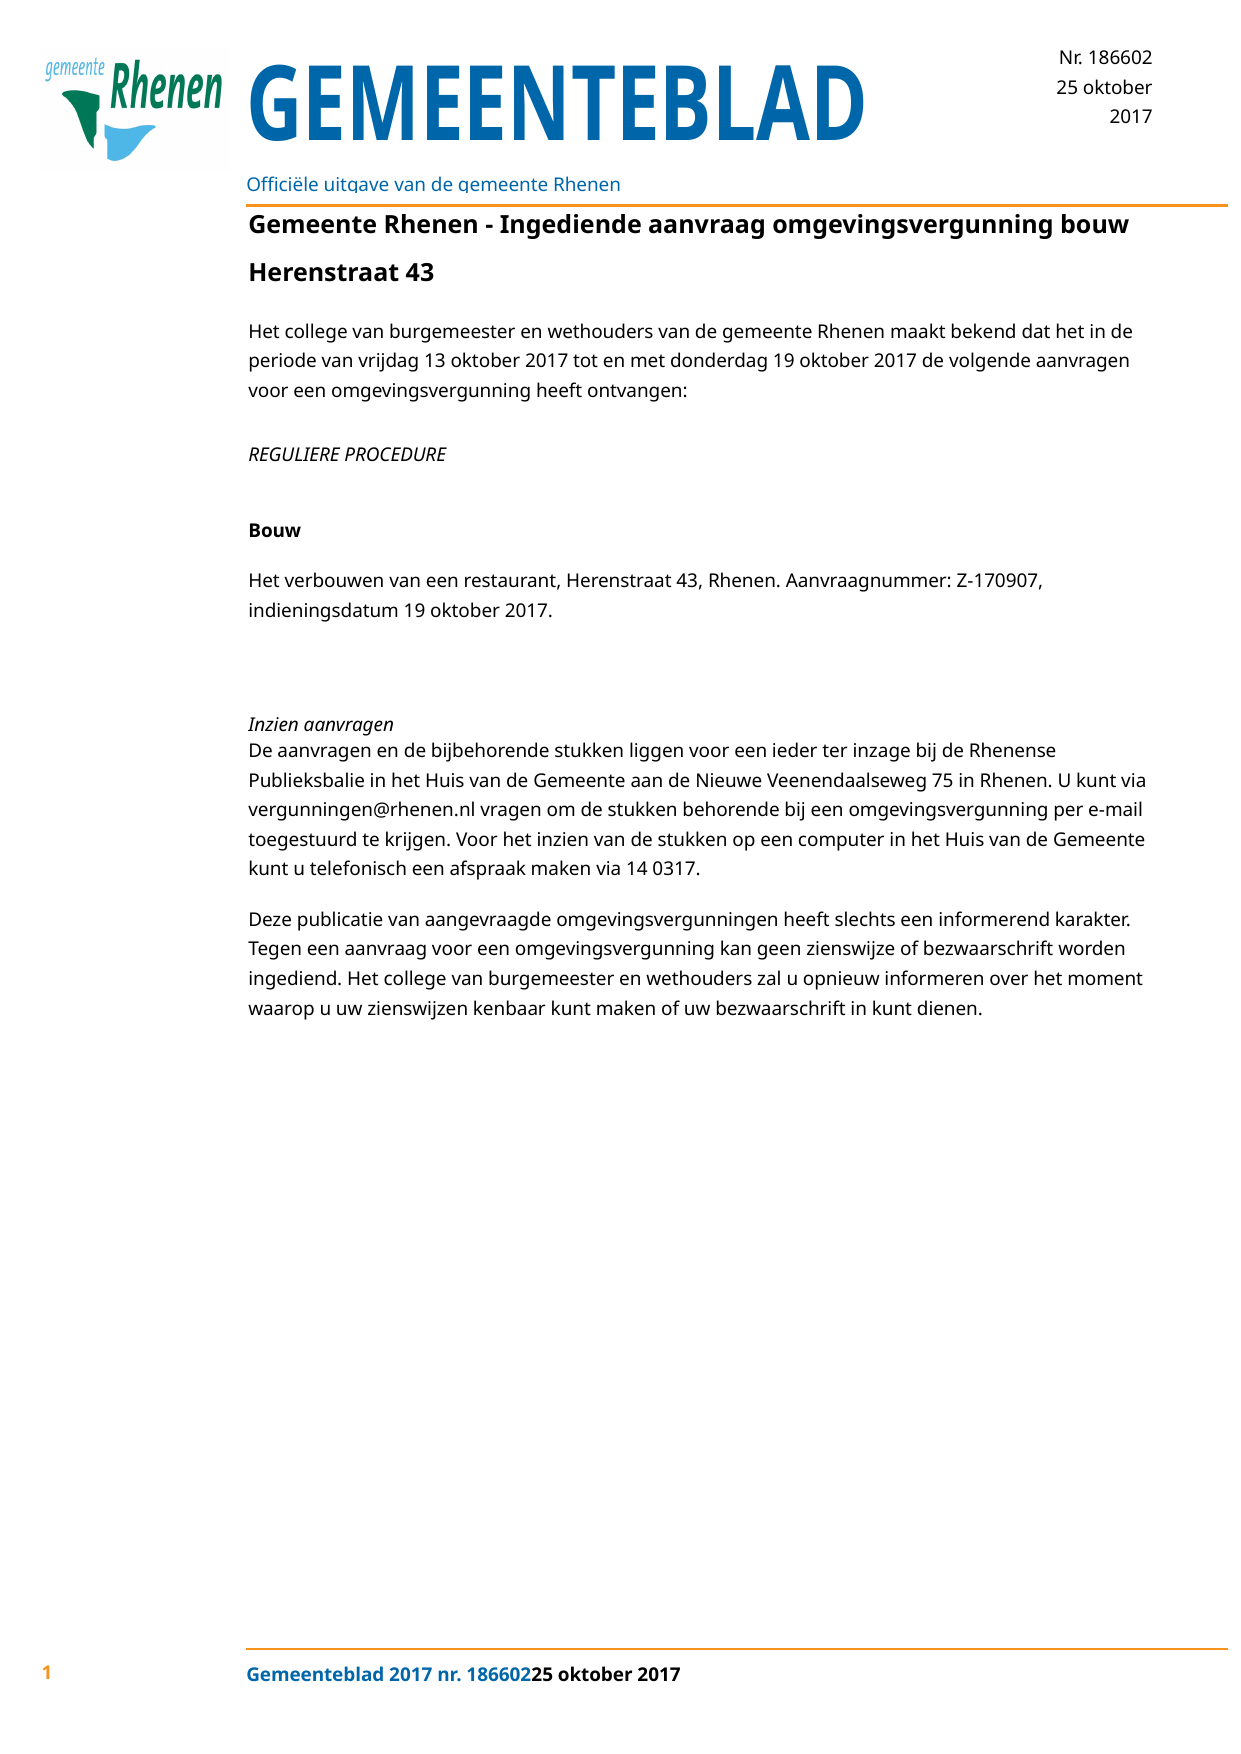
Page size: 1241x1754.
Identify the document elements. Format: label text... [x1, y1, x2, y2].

text Inzien aanvragen [248, 712, 1152, 737]
text Het verbouwen van een restaurant, Herenstraat 43, Rhenen. Aanvraagnummer: Z-170907, indieningsdatum 19 oktober 2017. [248, 568, 1152, 623]
text Bouw [248, 517, 1152, 543]
text Gemeente Rhenen - Ingediende aanvraag omgevingsvergunning bouw Herenstraat 43 [248, 207, 1152, 288]
text Het college van burgemeester en wethouders van de gemeente Rhenen maakt bekend dat het in de periode van vrijdag 13 oktober 2017 tot en met donderdag 19 oktober 2017 de volgende aanvragen voor een omgevingsvergunning heeft ontvangen: [248, 318, 1152, 403]
picture [41, 47, 231, 172]
text Deze publicatie van aangevraagde omgevingsvergunningen heeft slechts een informerend karakter. Tegen een aanvraag voor een omgevingsvergunning kan geen zienswijze of bezwaarschrift worden ingediend. Het college van burgemeester en wethouders zal u opnieuw informeren over het moment waarop u uw zienswijzen kenbaar kunt maken of uw bezwaarschrift in kunt dienen. [248, 906, 1152, 1021]
text REGULIERE PROCEDURE [248, 441, 1152, 467]
text De aanvragen en de bijbehorende stukken liggen voor een ieder ter inzage bij de Rhenense Publieksbalie in het Huis van de Gemeente aan de Nieuwe Veenendaalseweg 75 in Rhenen. U kunt via vergunningen@rhenen.nl vragen om de stukken behorende bij een omgevingsvergunning per e-mail toegestuurd te krijgen. Voor het inzien van de stukken op een computer in het Huis van de Gemeente kunt u telefonisch een afspraak maken via 14 0317. [248, 737, 1152, 881]
